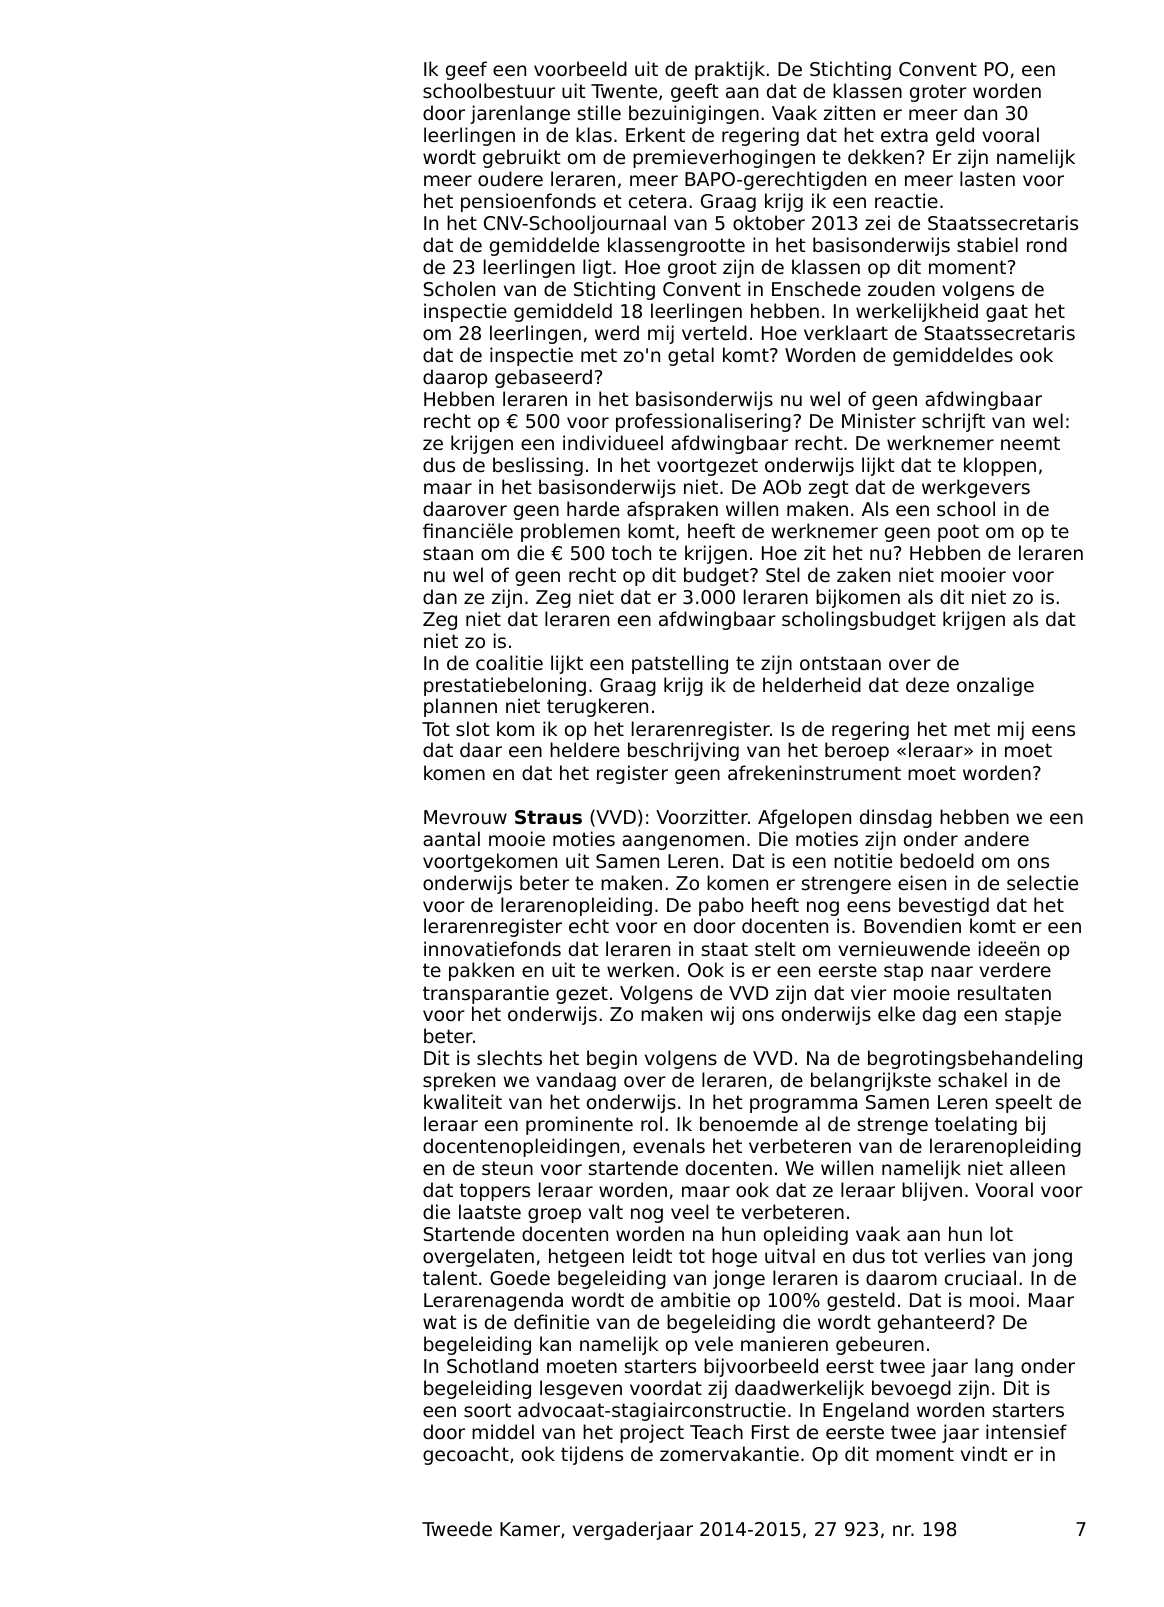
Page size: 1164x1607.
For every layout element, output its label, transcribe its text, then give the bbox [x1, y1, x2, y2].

text Dit is slechts het begin volgens de VVD. Na de begrotingsbehandeling spreken we vandaag over de leraren, de belangrijkste schakel in de kwaliteit van het onderwijs. In het programma Samen Leren speelt de leraar een prominente rol. Ik benoemde al de strenge toelating bij docentenopleidingen, evenals het verbeteren van de lerarenopleiding en de steun voor startende docenten. We willen namelijk niet alleen dat toppers leraar worden, maar ook dat ze leraar blijven. Vooral voor die laatste groep valt nog veel te verbeteren. [422, 1048, 1087, 1224]
text In de coalitie lijkt een patstelling te zijn ontstaan over de prestatiebeloning. Graag krijg ik de helderheid dat deze onzalige plannen niet terugkeren. [422, 652, 1087, 718]
text Startende docenten worden na hun opleiding vaak aan hun lot overgelaten, hetgeen leidt tot hoge uitval en dus tot verlies van jong talent. Goede begeleiding van jonge leraren is daarom cruciaal. In de Lerarenagenda wordt de ambitie op 100% gesteld. Dat is mooi. Maar wat is de definitie van de begeleiding die wordt gehanteerd? De begeleiding kan namelijk op vele manieren gebeuren. [422, 1224, 1087, 1356]
text Hebben leraren in het basisonderwijs nu wel of geen afdwingbaar recht op € 500 voor professionalisering? De Minister schrijft van wel: ze krijgen een individueel afdwingbaar recht. De werknemer neemt dus de beslissing. In het voortgezet onderwijs lijkt dat te kloppen, maar in het basisonderwijs niet. De AOb zegt dat de werkgevers daarover geen harde afspraken willen maken. Als een school in de financiële problemen komt, heeft de werknemer geen poot om op te staan om die € 500 toch te krijgen. Hoe zit het nu? Hebben de leraren nu wel of geen recht op dit budget? Stel de zaken niet mooier voor dan ze zijn. Zeg niet dat er 3.000 leraren bijkomen als dit niet zo is. Zeg niet dat leraren een afdwingbaar scholingsbudget krijgen als dat niet zo is. [422, 389, 1087, 652]
text In het CNV-Schooljournaal van 5 oktober 2013 zei de Staatssecretaris dat de gemiddelde klassengrootte in het basisonderwijs stabiel rond de 23 leerlingen ligt. Hoe groot zijn de klassen op dit moment? Scholen van de Stichting Convent in Enschede zouden volgens de inspectie gemiddeld 18 leerlingen hebben. In werkelijkheid gaat het om 28 leerlingen, werd mij verteld. Hoe verklaart de Staatssecretaris dat de inspectie met zo'n getal komt? Worden de gemiddeldes ook daarop gebaseerd? [422, 213, 1087, 389]
text Tot slot kom ik op het lerarenregister. Is de regering het met mij eens dat daar een heldere beschrijving van het beroep «leraar» in moet komen en dat het register geen afrekeninstrument moet worden? [422, 718, 1087, 784]
text In Schotland moeten starters bijvoorbeeld eerst twee jaar lang onder begeleiding lesgeven voordat zij daadwerkelijk bevoegd zijn. Dit is een soort advocaat-stagiairconstructie. In Engeland worden starters door middel van het project Teach First de eerste twee jaar intensief gecoacht, ook tijdens de zomervakantie. Op dit moment vindt er in [422, 1356, 1087, 1466]
text Mevrouw Straus (VVD): Voorzitter. Afgelopen dinsdag hebben we een aantal mooie moties aangenomen. Die moties zijn onder andere voortgekomen uit Samen Leren. Dat is een notitie bedoeld om ons onderwijs beter te maken. Zo komen er strengere eisen in de selectie voor de lerarenopleiding. De pabo heeft nog eens bevestigd dat het lerarenregister echt voor en door docenten is. Bovendien komt er een innovatiefonds dat leraren in staat stelt om vernieuwende ideeën op te pakken en uit te werken. Ook is er een eerste stap naar verdere transparantie gezet. Volgens de VVD zijn dat vier mooie resultaten voor het onderwijs. Zo maken wij ons onderwijs elke dag een stapje beter. [422, 807, 1087, 1048]
text Ik geef een voorbeeld uit de praktijk. De Stichting Convent PO, een schoolbestuur uit Twente, geeft aan dat de klassen groter worden door jarenlange stille bezuinigingen. Vaak zitten er meer dan 30 leerlingen in de klas. Erkent de regering dat het extra geld vooral wordt gebruikt om de premieverhogingen te dekken? Er zijn namelijk meer oudere leraren, meer BAPO-gerechtigden en meer lasten voor het pensioenfonds et cetera. Graag krijg ik een reactie. [422, 59, 1087, 213]
